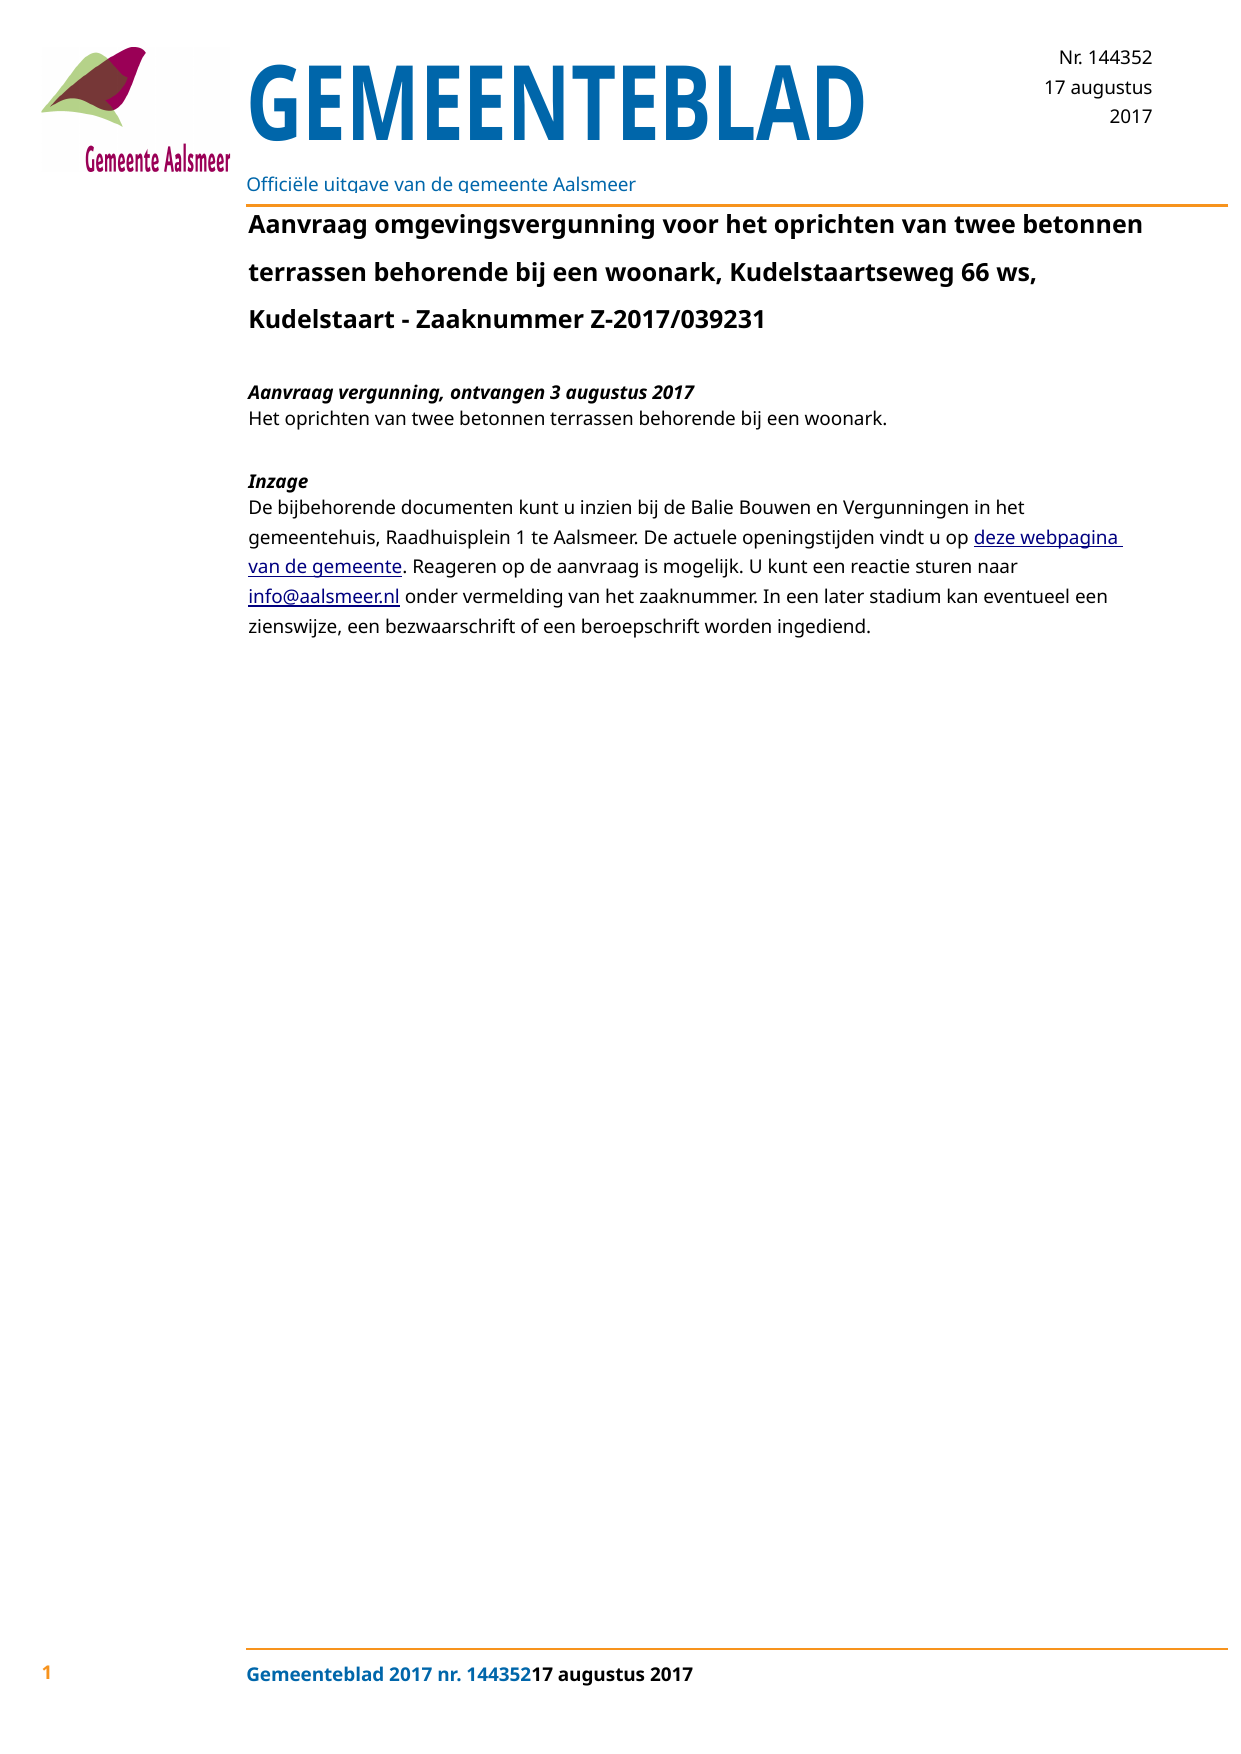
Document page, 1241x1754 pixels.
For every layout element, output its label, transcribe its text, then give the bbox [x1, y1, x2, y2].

text Het oprichten van twee betonnen terrassen behorende bij een woonark. [248, 405, 1152, 431]
text Aanvraag vergunning, ontvangen 3 augustus 2017 [248, 379, 1152, 405]
text De bijbehorende documenten kunt u inzien bij de Balie Bouwen en Vergunningen in het gemeentehuis, Raadhuisplein 1 te Aalsmeer. De actuele openingstijden vindt u op deze webpagina van de gemeente. Reageren op de aanvraag is mogelijk. U kunt een reactie sturen naar info@aalsmeer.nl onder vermelding van het zaaknummer. In een later stadium kan eventueel een zienswijze, een bezwaarschrift of een beroepschrift worden ingediend. [248, 494, 1152, 638]
picture [41, 47, 231, 172]
text Aanvraag omgevingsvergunning voor het oprichten van twee betonnen terrassen behorende bij een woonark, Kudelstaartseweg 66 ws, Kudelstaart - Zaaknummer Z-2017/039231 [248, 207, 1152, 336]
text Inzage [248, 469, 1152, 494]
text ​ [248, 663, 1152, 689]
